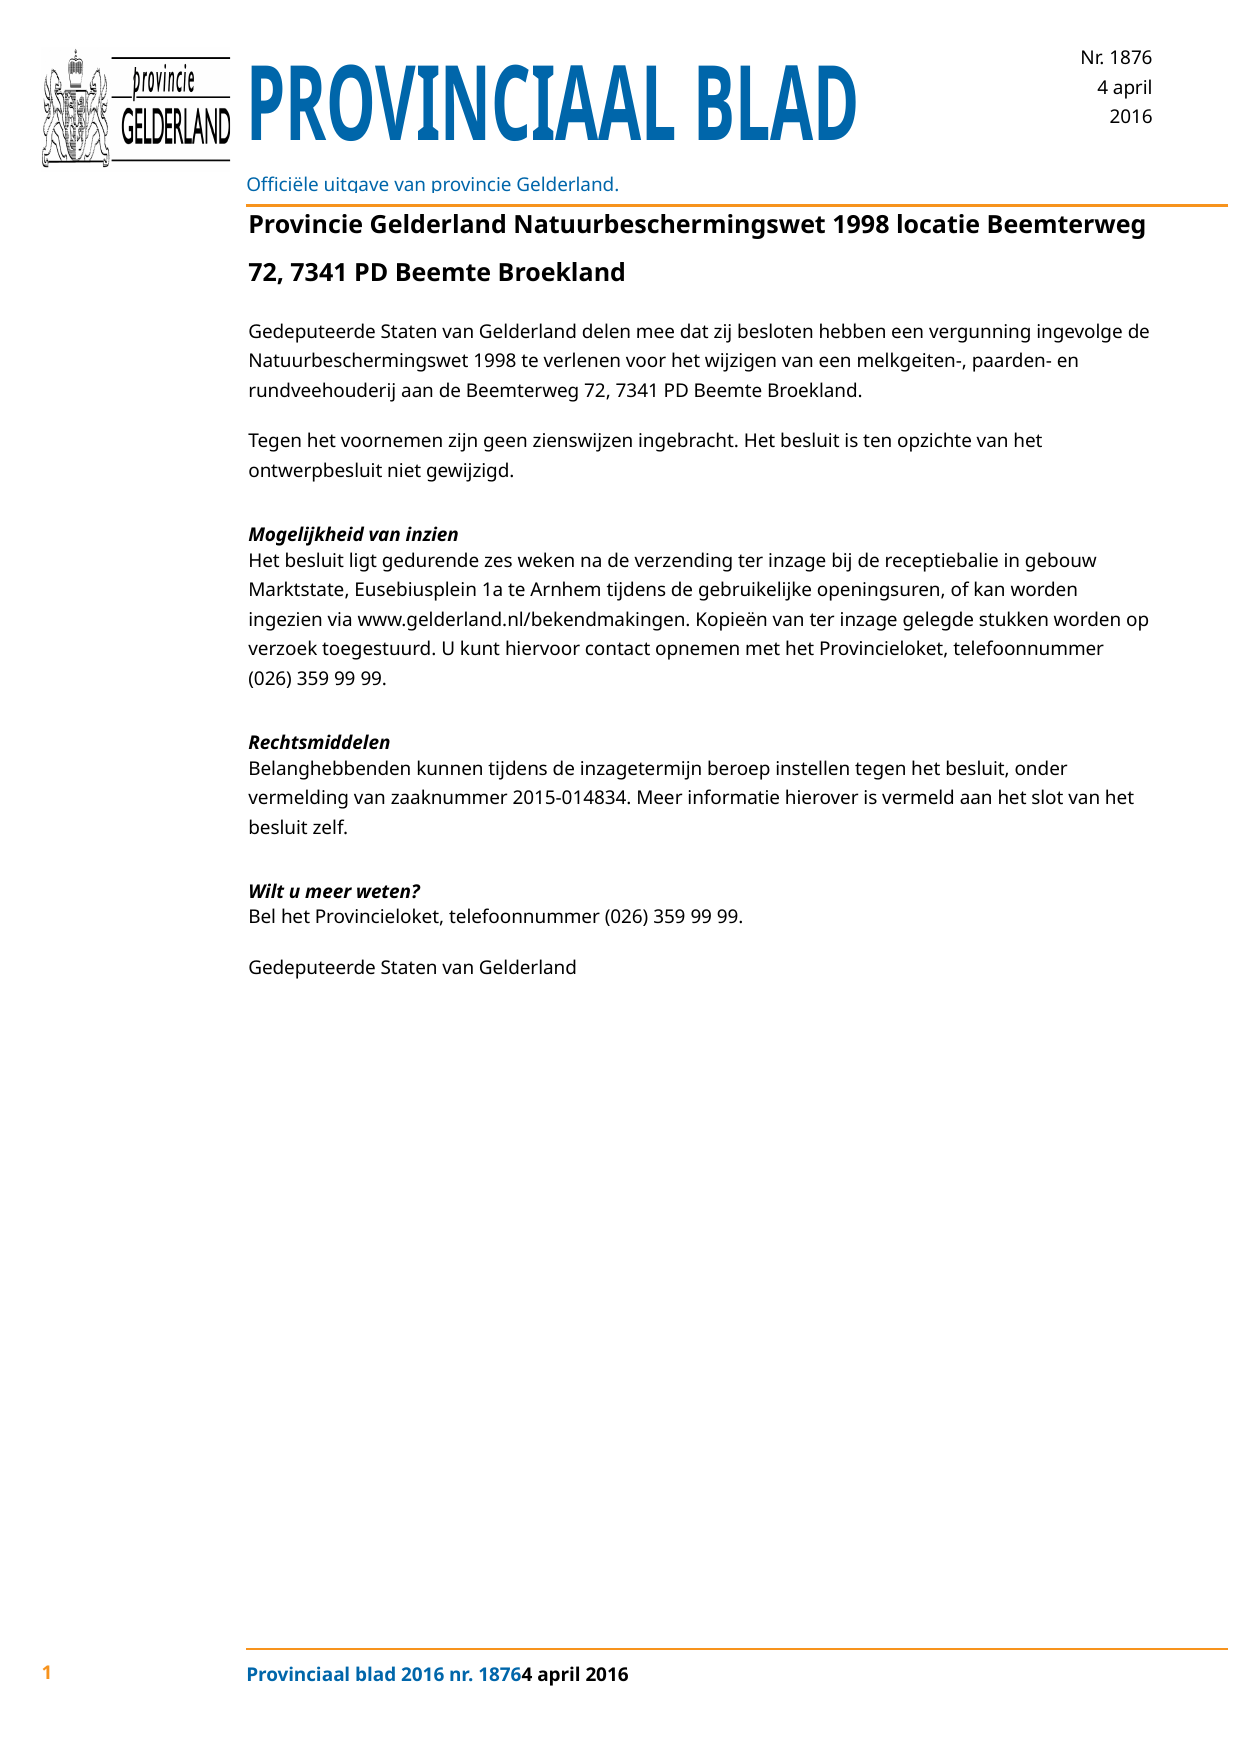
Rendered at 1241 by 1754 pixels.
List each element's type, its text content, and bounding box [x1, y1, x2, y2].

text Mogelijkheid van inzien [248, 521, 1152, 547]
text Provincie Gelderland Natuurbeschermingswet 1998 locatie Beemterweg 72, 7341 PD Beemte Broekland [248, 207, 1152, 288]
text Gedeputeerde Staten van Gelderland [248, 954, 1152, 980]
text Tegen het voornemen zijn geen zienswijzen ingebracht. Het besluit is ten opzichte van het ontwerpbesluit niet gewijzigd. [248, 427, 1152, 483]
text Belanghebbenden kunnen tijdens de inzagetermijn beroep instellen tegen het besluit, onder vermelding van zaaknummer 2015-014834. Meer informatie hierover is vermeld aan het slot van het besluit zelf. [248, 755, 1152, 840]
text Wilt u meer weten? [248, 878, 1152, 904]
text Gedeputeerde Staten van Gelderland delen mee dat zij besloten hebben een vergunning ingevolge de Natuurbeschermingswet 1998 te verlenen voor het wijzigen van een melkgeiten-, paarden- en rundveehouderij aan de Beemterweg 72, 7341 PD Beemte Broekland. [248, 318, 1152, 403]
text Rechtsmiddelen [248, 729, 1152, 755]
picture [41, 47, 231, 172]
text Bel het Provincieloket, telefoonnummer (026) 359 99 99. [248, 904, 1152, 929]
text Het besluit ligt gedurende zes weken na de verzending ter inzage bij de receptiebalie in gebouw Marktstate, Eusebiusplein 1a te Arnhem tijdens de gebruikelijke openingsuren, of kan worden ingezien via www.gelderland.nl/bekendmakingen. Kopieën van ter inzage gelegde stukken worden op verzoek toegestuurd. U kunt hiervoor contact opnemen met het Provincieloket, telefoonnummer (026) 359 99 99. [248, 547, 1152, 691]
